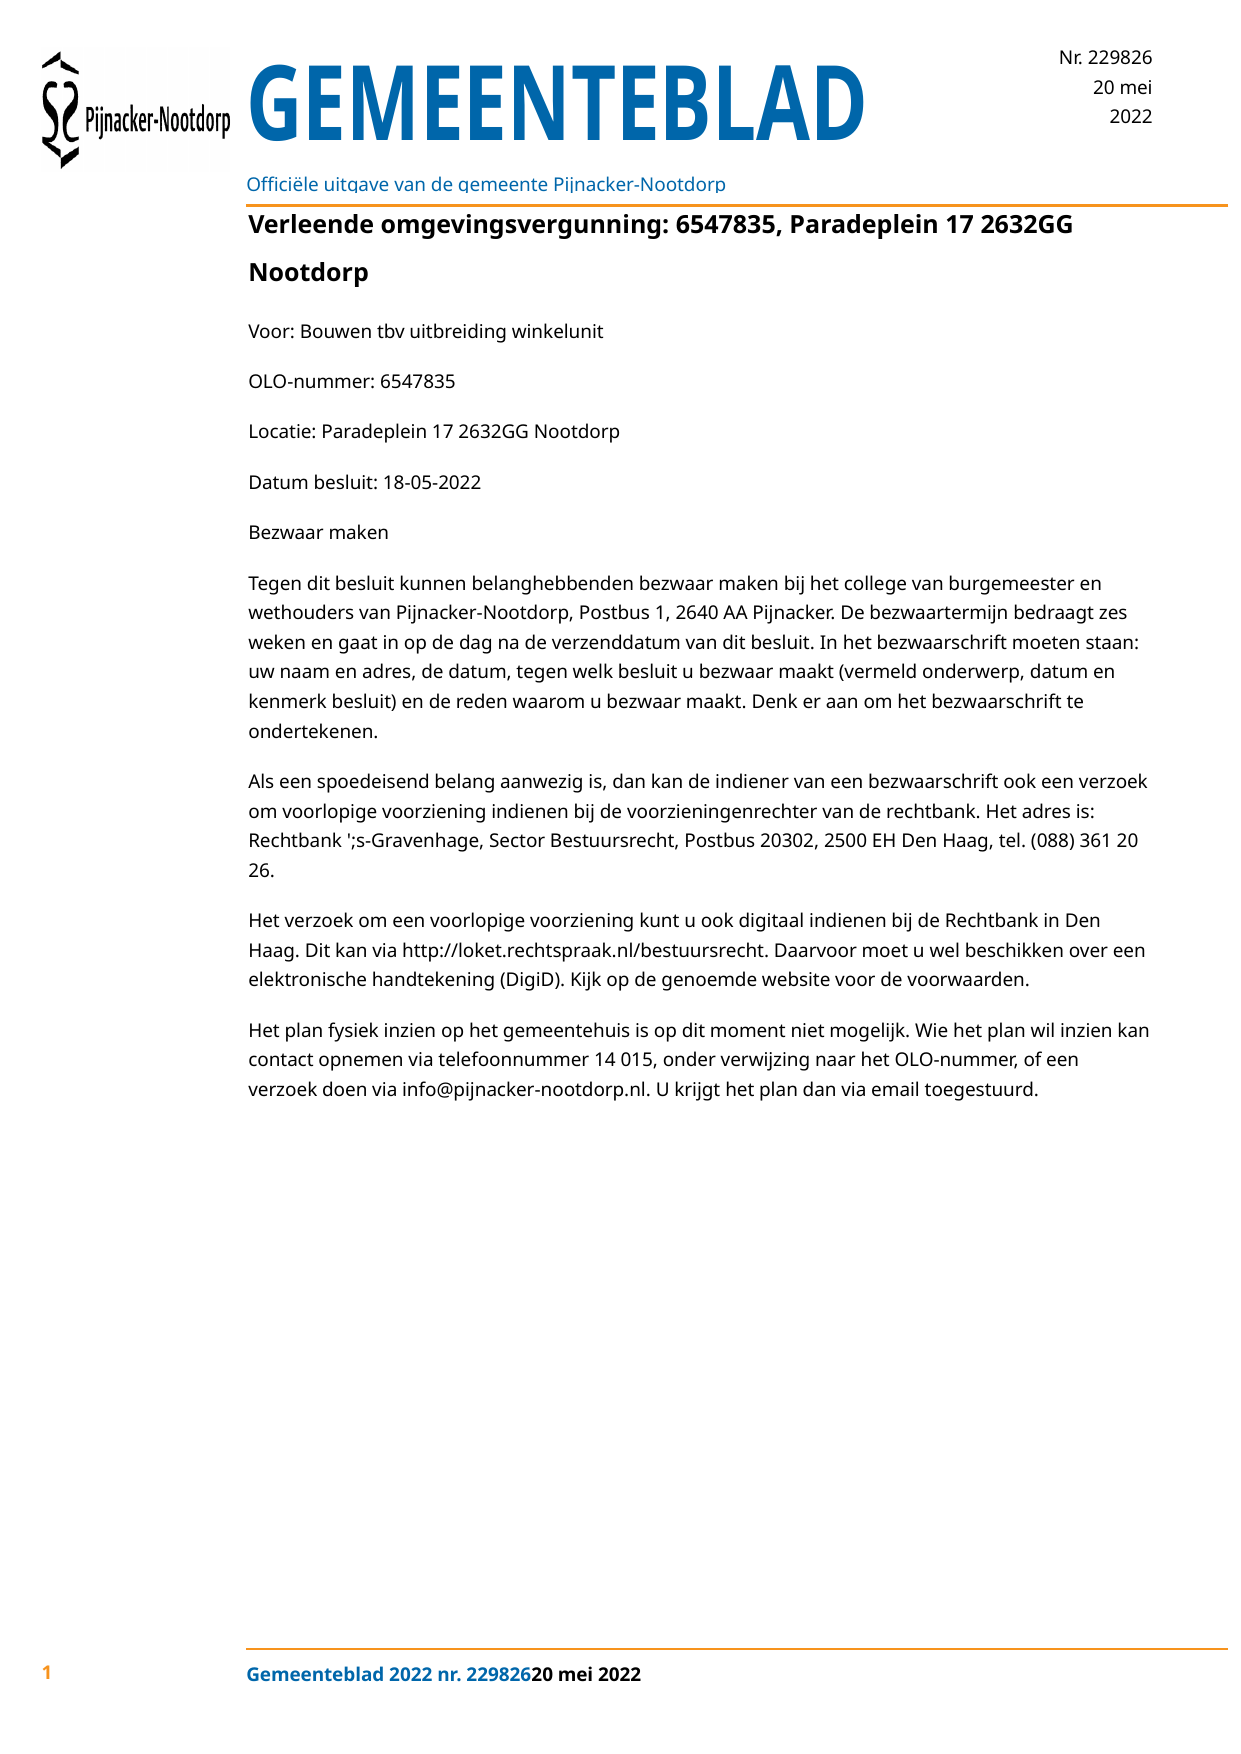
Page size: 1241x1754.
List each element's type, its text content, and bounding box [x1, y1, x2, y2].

text Locatie: Paradeplein 17 2632GG Nootdorp [248, 419, 1152, 444]
text Bezwaar maken [248, 519, 1152, 545]
text Het plan fysiek inzien op het gemeentehuis is op dit moment niet mogelijk. Wie het plan wil inzien kan contact opnemen via telefoonnummer 14 015, onder verwijzing naar het OLO-nummer, of een verzoek doen via info@pijnacker-nootdorp.nl. U krijgt het plan dan via email toegestuurd. [248, 1017, 1152, 1102]
text Datum besluit: 18-05-2022 [248, 469, 1152, 495]
text Het verzoek om een voorlopige voorziening kunt u ook digitaal indienen bij de Rechtbank in Den Haag. Dit kan via http://loket.rechtspraak.nl/bestuursrecht. Daarvoor moet u wel beschikken over een elektronische handtekening (DigiD). Kijk op de genoemde website voor de voorwaarden. [248, 907, 1152, 992]
picture [41, 47, 231, 172]
text Voor: Bouwen tbv uitbreiding winkelunit [248, 318, 1152, 344]
text Verleende omgevingsvergunning: 6547835, Paradeplein 17 2632GG Nootdorp [248, 207, 1152, 288]
text Tegen dit besluit kunnen belanghebbenden bezwaar maken bij het college van burgemeester en wethouders van Pijnacker-Nootdorp, Postbus 1, 2640 AA Pijnacker. De bezwaartermijn bedraagt zes weken en gaat in op de dag na de verzenddatum van dit besluit. In het bezwaarschrift moeten staan: uw naam en adres, de datum, tegen welk besluit u bezwaar maakt (vermeld onderwerp, datum en kenmerk besluit) en de reden waarom u bezwaar maakt. Denk er aan om het bezwaarschrift te ondertekenen. [248, 570, 1152, 744]
text OLO-nummer: 6547835 [248, 368, 1152, 394]
text Als een spoedeisend belang aanwezig is, dan kan de indiener van een bezwaarschrift ook een verzoek om voorlopige voorziening indienen bij de voorzieningenrechter van de rechtbank. Het adres is: Rechtbank ';s-Gravenhage, Sector Bestuursrecht, Postbus 20302, 2500 EH Den Haag, tel. (088) 361 20 26. [248, 768, 1152, 883]
